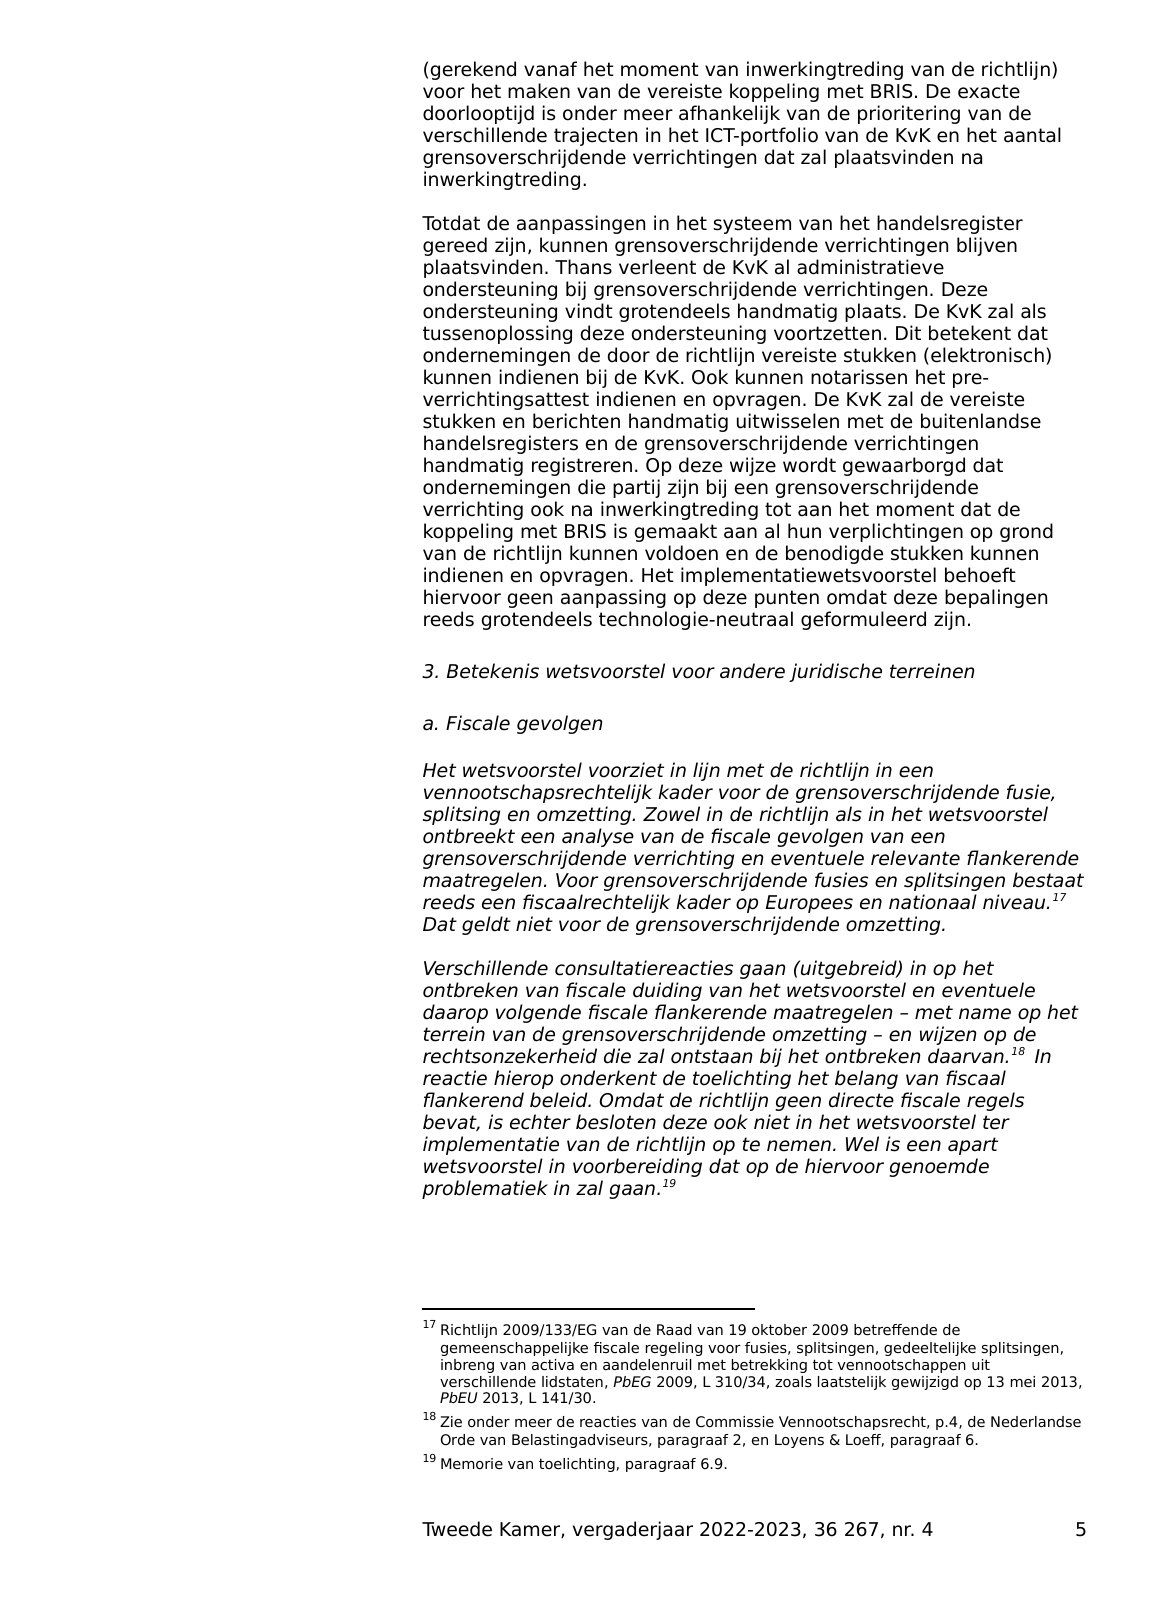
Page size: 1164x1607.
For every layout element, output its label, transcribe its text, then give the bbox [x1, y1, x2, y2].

text (gerekend vanaf het moment van inwerkingtreding van de richtlijn) voor het maken van de vereiste koppeling met BRIS. De exacte doorlooptijd is onder meer afhankelijk van de prioritering van de verschillende trajecten in het ICT-portfolio van de KvK en het aantal grensoverschrijdende verrichtingen dat zal plaatsvinden na inwerkingtreding. [422, 59, 1087, 191]
text Richtlijn 2009/133/EG van de Raad van 19 oktober 2009 betreffende de gemeenschappelijke fiscale regeling voor fusies, splitsingen, gedeeltelijke splitsingen, inbreng van activa en aandelenruil met betrekking tot vennootschappen uit verschillende lidstaten, PbEG 2009, L 310/34, zoals laatstelijk gewijzigd op 13 mei 2013, PbEU 2013, L 141/30. [422, 1318, 1087, 1407]
text Het wetsvoorstel voorziet in lijn met de richtlijn in een vennootschapsrechtelijk kader voor de grensoverschrijdende fusie, splitsing en omzetting. Zowel in de richtlijn als in het wetsvoorstel ontbreekt een analyse van de fiscale gevolgen van een grensoverschrijdende verrichting en eventuele relevante flankerende maatregelen. Voor grensoverschrijdende fusies en splitsingen bestaat reeds een fiscaalrechtelijk kader op Europees en nationaal niveau. Dat geldt niet voor de grensoverschrijdende omzetting. [422, 760, 1087, 936]
text Totdat de aanpassingen in het systeem van het handelsregister gereed zijn, kunnen grensoverschrijdende verrichtingen blijven plaatsvinden. Thans verleent de KvK al administratieve ondersteuning bij grensoverschrijdende verrichtingen. Deze ondersteuning vindt grotendeels handmatig plaats. De KvK zal als tussenoplossing deze ondersteuning voortzetten. Dit betekent dat ondernemingen de door de richtlijn vereiste stukken (elektronisch) kunnen indienen bij de KvK. Ook kunnen notarissen het pre-verrichtingsattest indienen en opvragen. De KvK zal de vereiste stukken en berichten handmatig uitwisselen met de buitenlandse handelsregisters en de grensoverschrijdende verrichtingen handmatig registreren. Op deze wijze wordt gewaarborgd dat ondernemingen die partij zijn bij een grensoverschrijdende verrichting ook na inwerkingtreding tot aan het moment dat de koppeling met BRIS is gemaakt aan al hun verplichtingen op grond van de richtlijn kunnen voldoen en de benodigde stukken kunnen indienen en opvragen. Het implementatiewetsvoorstel behoeft hiervoor geen aanpassing op deze punten omdat deze bepalingen reeds grotendeels technologie-neutraal geformuleerd zijn. [422, 213, 1087, 631]
subtitle 3. Betekenis wetsvoorstel voor andere juridische terreinen [422, 661, 1087, 683]
text Zie onder meer de reacties van de Commissie Vennootschapsrecht, p.4, de Nederlandse Orde van Belastingadviseurs, paragraaf 2, en Loyens & Loeff, paragraaf 6. [422, 1410, 1087, 1449]
subtitle a. Fiscale gevolgen [422, 713, 1087, 735]
text Memorie van toelichting, paragraaf 6.9. [422, 1452, 1087, 1474]
text Verschillende consultatiereacties gaan (uitgebreid) in op het ontbreken van fiscale duiding van het wetsvoorstel en eventuele daarop volgende fiscale flankerende maatregelen – met name op het terrein van de grensoverschrijdende omzetting – en wijzen op de rechtsonzekerheid die zal ontstaan bij het ontbreken daarvan. In reactie hierop onderkent de toelichting het belang van fiscaal flankerend beleid. Omdat de richtlijn geen directe fiscale regels bevat, is echter besloten deze ook niet in het wetsvoorstel ter implementatie van de richtlijn op te nemen. Wel is een apart wetsvoorstel in voorbereiding dat op de hiervoor genoemde problematiek in zal gaan. [422, 958, 1087, 1199]
